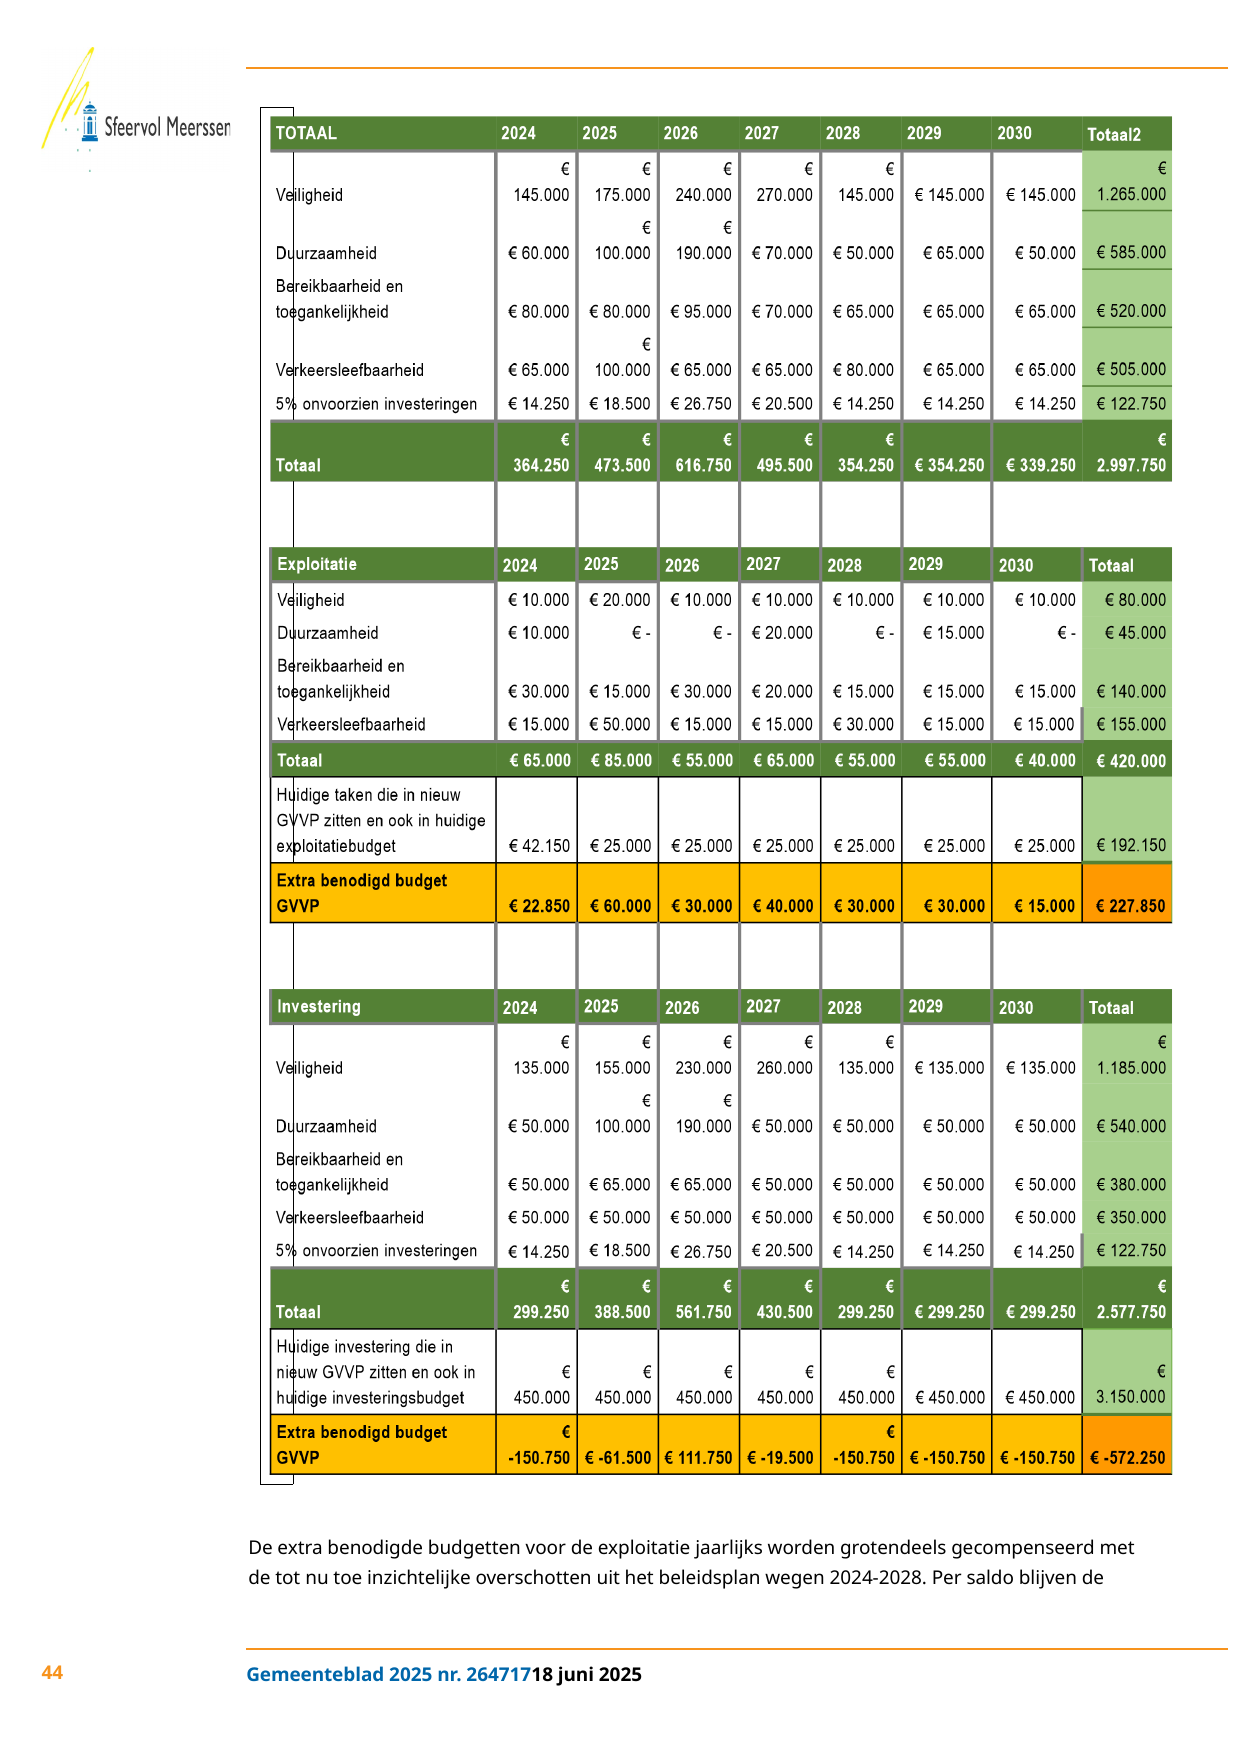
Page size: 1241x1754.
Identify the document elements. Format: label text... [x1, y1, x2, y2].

picture [268, 115, 1173, 1475]
picture [41, 47, 231, 172]
text De extra benodigde budgetten voor de exploitatie jaarlijks worden grotendeels gecompenseerd met de tot nu toe inzichtelijke overschotten uit het beleidsplan wegen 2024-2028. Per saldo blijven de [248, 1534, 1152, 1590]
